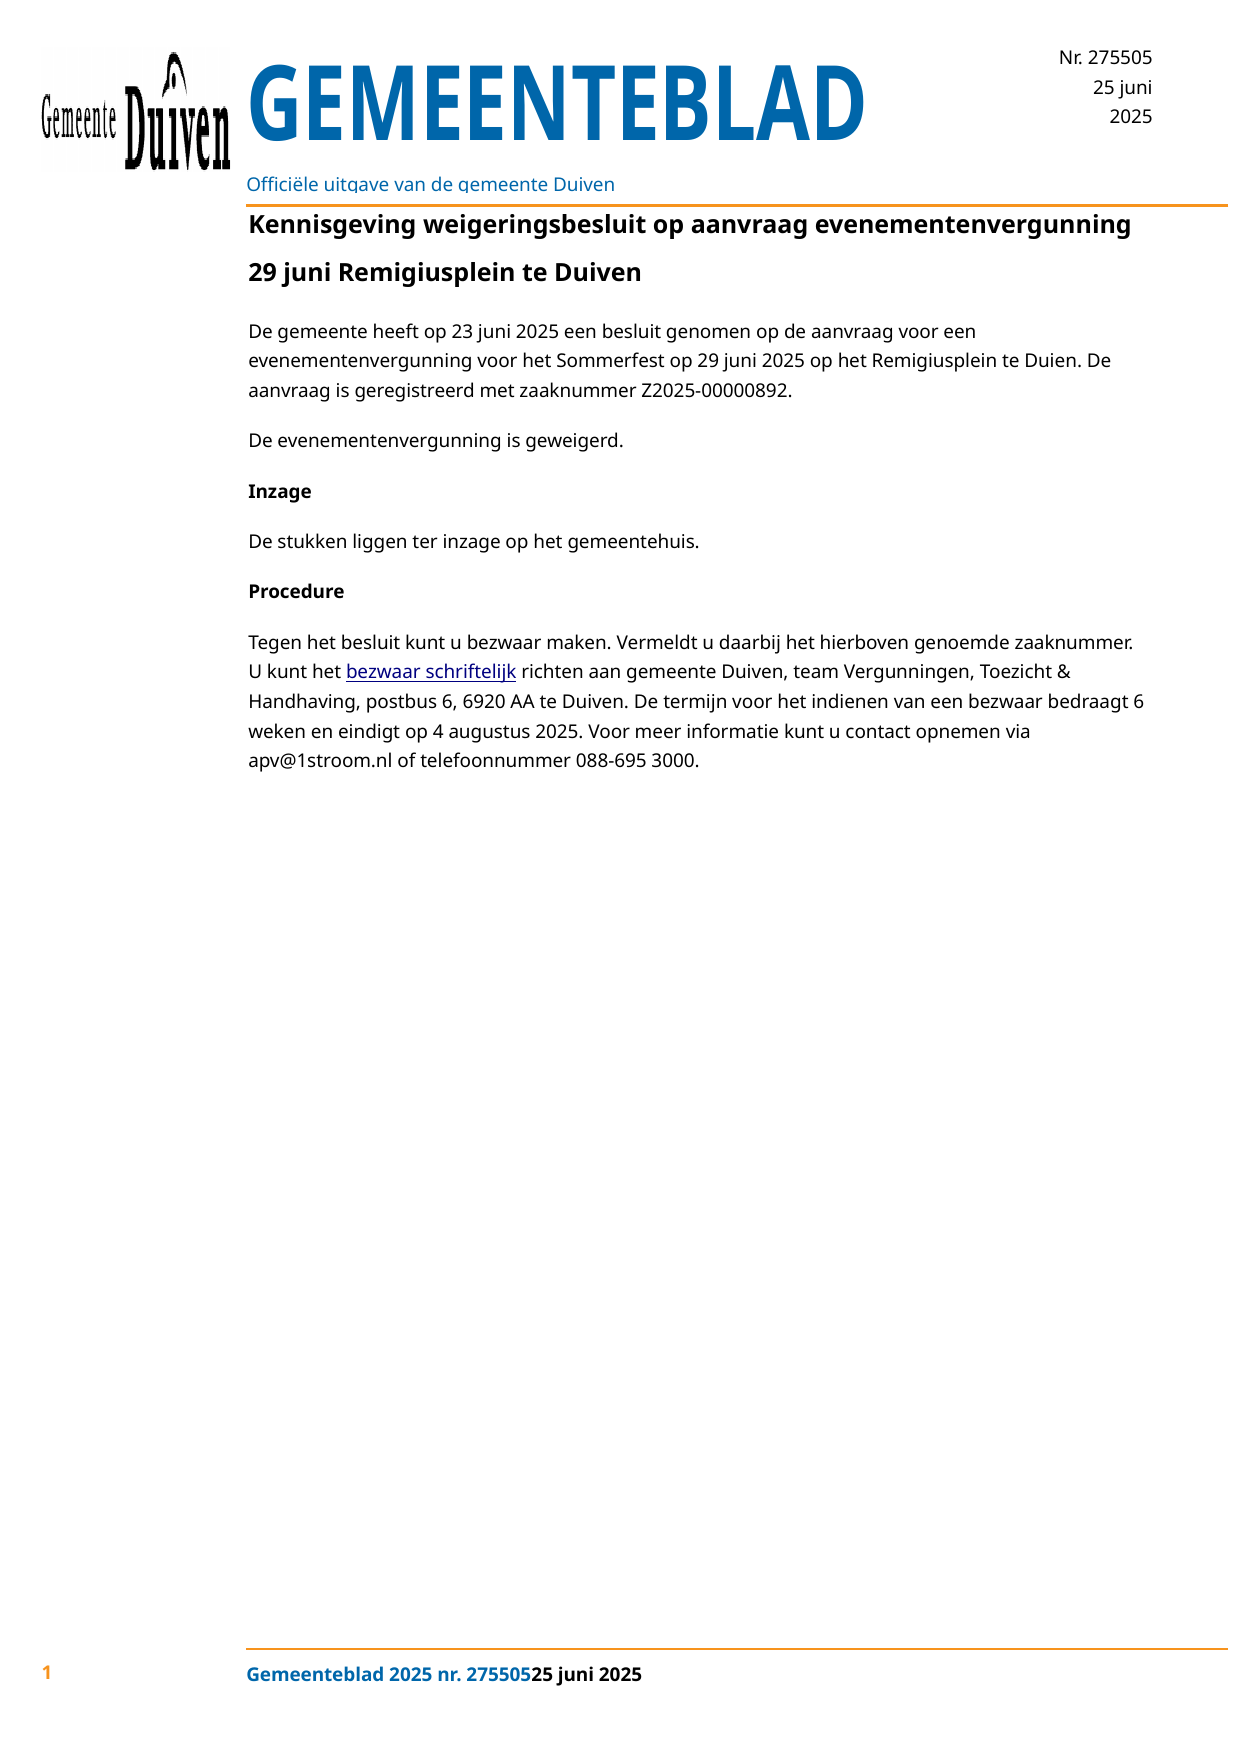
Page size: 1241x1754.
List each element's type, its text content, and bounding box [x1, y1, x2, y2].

text De evenementenvergunning is geweigerd. [248, 427, 1152, 453]
text Inzage [248, 478, 1152, 504]
picture [41, 47, 231, 172]
text De gemeente heeft op 23 juni 2025 een besluit genomen op de aanvraag voor een evenementenvergunning voor het Sommerfest op 29 juni 2025 op het Remigiusplein te Duien. De aanvraag is geregistreerd met zaaknummer Z2025-00000892. [248, 318, 1152, 403]
text De stukken liggen ter inzage op het gemeentehuis. [248, 528, 1152, 554]
text Tegen het besluit kunt u bezwaar maken. Vermeldt u daarbij het hierboven genoemde zaaknummer. U kunt het bezwaar schriftelijk richten aan gemeente Duiven, team Vergunningen, Toezicht & Handhaving, postbus 6, 6920 AA te Duiven. De termijn voor het indienen van een bezwaar bedraagt 6 weken en eindigt op 4 augustus 2025. Voor meer informatie kunt u contact opnemen via apv@1stroom.nl of telefoonnummer 088-695 3000. [248, 629, 1152, 773]
text Procedure [248, 579, 1152, 604]
text Kennisgeving weigeringsbesluit op aanvraag evenementenvergunning 29 juni Remigiusplein te Duiven [248, 207, 1152, 288]
